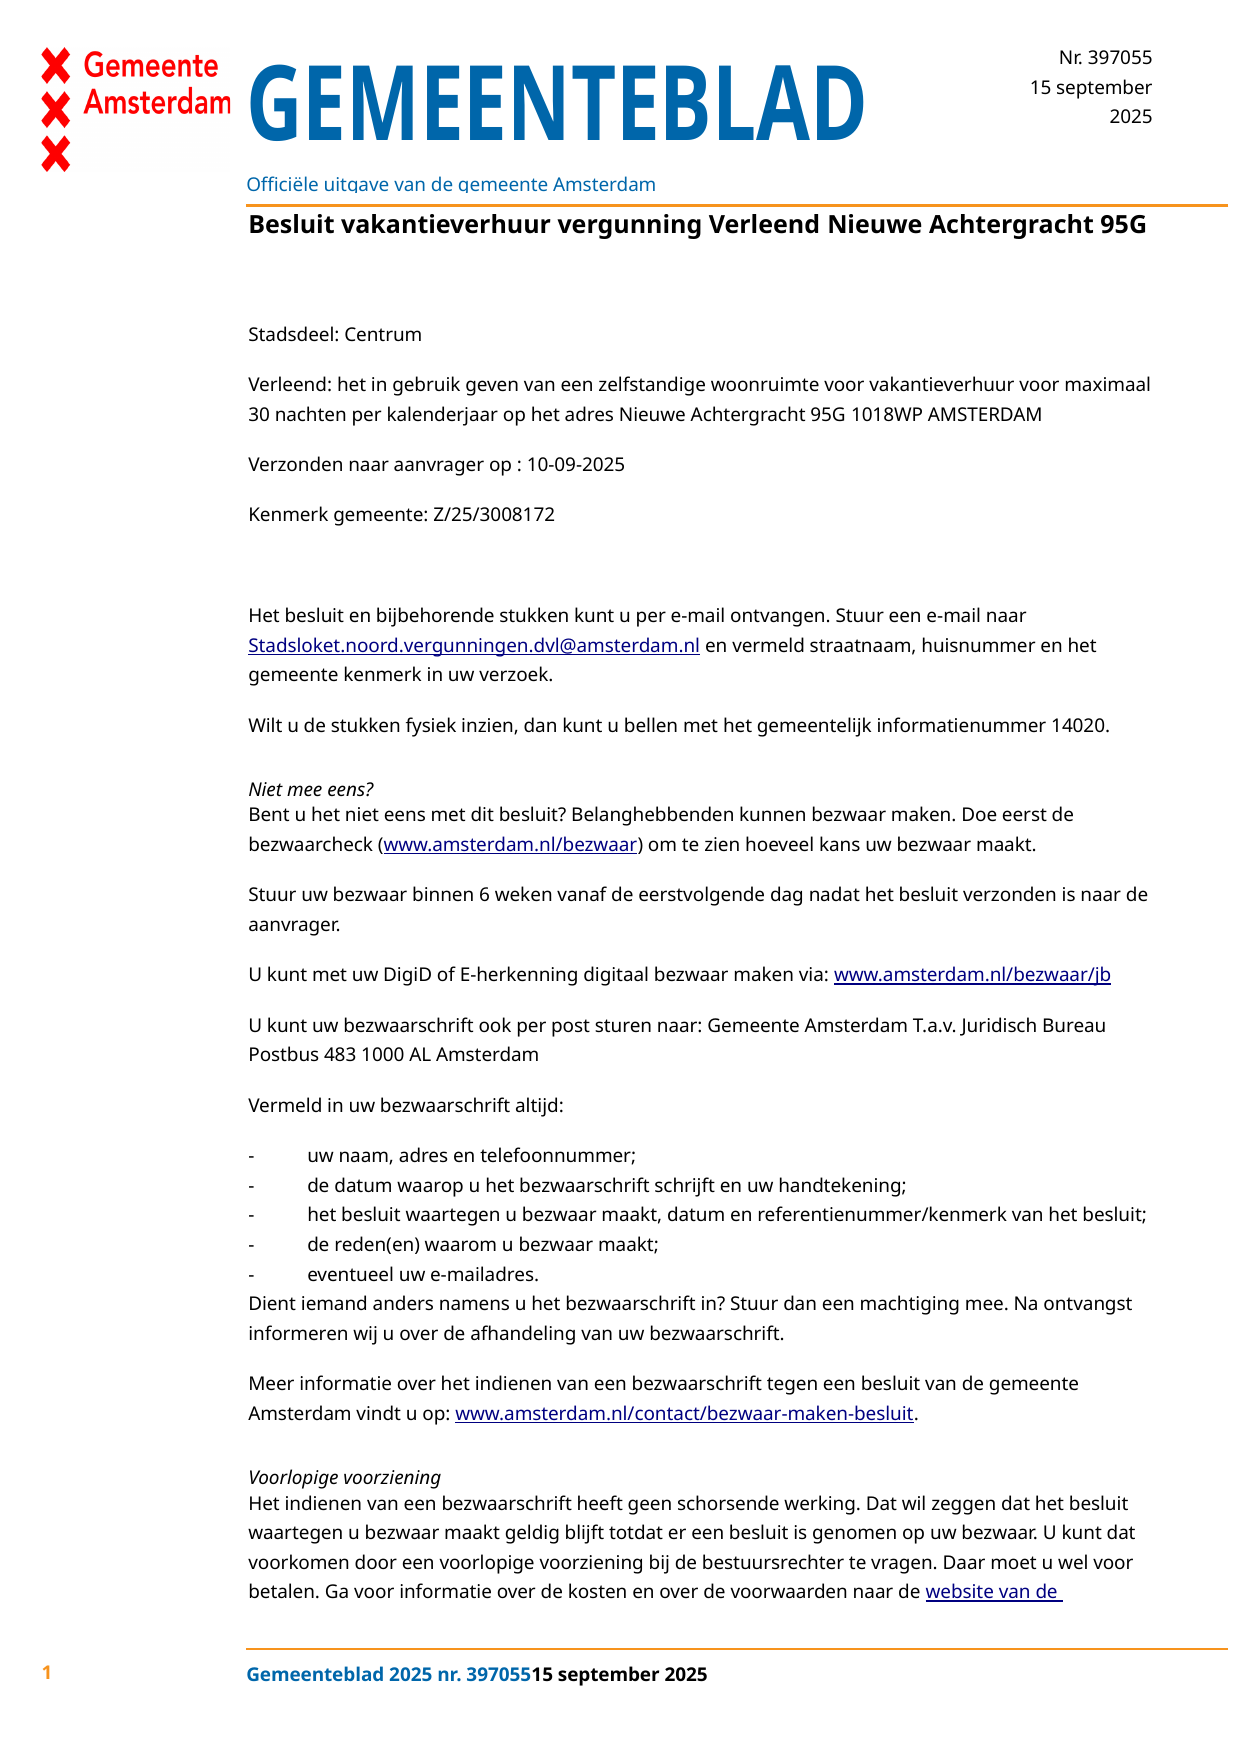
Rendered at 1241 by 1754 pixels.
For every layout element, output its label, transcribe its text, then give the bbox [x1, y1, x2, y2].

text Stuur uw bezwaar binnen 6 weken vanaf de eerstvolgende dag nadat het besluit verzonden is naar de aanvrager. [248, 882, 1152, 937]
text Verzonden naar aanvrager op : 10-09-2025 [248, 451, 1152, 477]
text Vermeld in uw bezwaarschrift altijd: [248, 1092, 1152, 1118]
text Voorlopige voorziening [248, 1464, 1152, 1490]
text Dient iemand anders namens u het bezwaarschrift in? Stuur dan een machtiging mee. Na ontvangst informeren wij u over de afhandeling van uw bezwaarschrift. [248, 1290, 1152, 1346]
text Stadsdeel: Centrum [248, 321, 1152, 346]
text Meer informatie over het indienen van een bezwaarschrift tegen een besluit van de gemeente Amsterdam vindt u op: www.amsterdam.nl/contact/bezwaar-maken-besluit. [248, 1370, 1152, 1426]
text U kunt met uw DigiD of E-herkenning digitaal bezwaar maken via: www.amsterdam.nl/bezwaar/jb [248, 962, 1152, 987]
picture [41, 47, 231, 172]
list eventueel uw e-mailadres. [248, 1261, 1152, 1287]
text Het indienen van een bezwaarschrift heeft geen schorsende werking. Dat wil zeggen dat het besluit waartegen u bezwaar maakt geldig blijft totdat er een besluit is genomen op uw bezwaar. U kunt dat voorkomen door een voorlopige voorziening bij de bestuursrechter te vragen. Daar moet u wel voor betalen. Ga voor informatie over de kosten en over de voorwaarden naar de website van de [248, 1490, 1152, 1604]
text Besluit vakantieverhuur vergunning Verleend Nieuwe Achtergracht 95G [248, 207, 1152, 241]
text U kunt uw bezwaarschrift ook per post sturen naar: Gemeente Amsterdam T.a.v. Juridisch Bureau Postbus 483 1000 AL Amsterdam [248, 1012, 1152, 1067]
text Bent u het niet eens met dit besluit? Belanghebbenden kunnen bezwaar maken. Doe eerst de bezwaarcheck (www.amsterdam.nl/bezwaar) om te zien hoeveel kans uw bezwaar maakt. [248, 802, 1152, 857]
text Kenmerk gemeente: Z/25/3008172 [248, 502, 1152, 527]
list het besluit waartegen u bezwaar maakt, datum en referentienummer/kenmerk van het besluit; [248, 1202, 1152, 1227]
list de reden(en) waarom u bezwaar maakt; [248, 1231, 1152, 1257]
text Het besluit en bijbehorende stukken kunt u per e-mail ontvangen. Stuur een e-mail naar Stadsloket.noord.vergunningen.dvl@amsterdam.nl en vermeld straatnaam, huisnummer en het gemeente kenmerk in uw verzoek. [248, 602, 1152, 687]
text Verleend: het in gebruik geven van een zelfstandige woonruimte voor vakantieverhuur voor maximaal 30 nachten per kalenderjaar op het adres Nieuwe Achtergracht 95G 1018WP AMSTERDAM [248, 371, 1152, 426]
text Wilt u de stukken fysiek inzien, dan kunt u bellen met het gemeentelijk informatienummer 14020. [248, 712, 1152, 738]
list uw naam, adres en telefoonnummer; [248, 1142, 1152, 1168]
list de datum waarop u het bezwaarschrift schrijft en uw handtekening; [248, 1172, 1152, 1198]
text Niet mee eens? [248, 776, 1152, 802]
